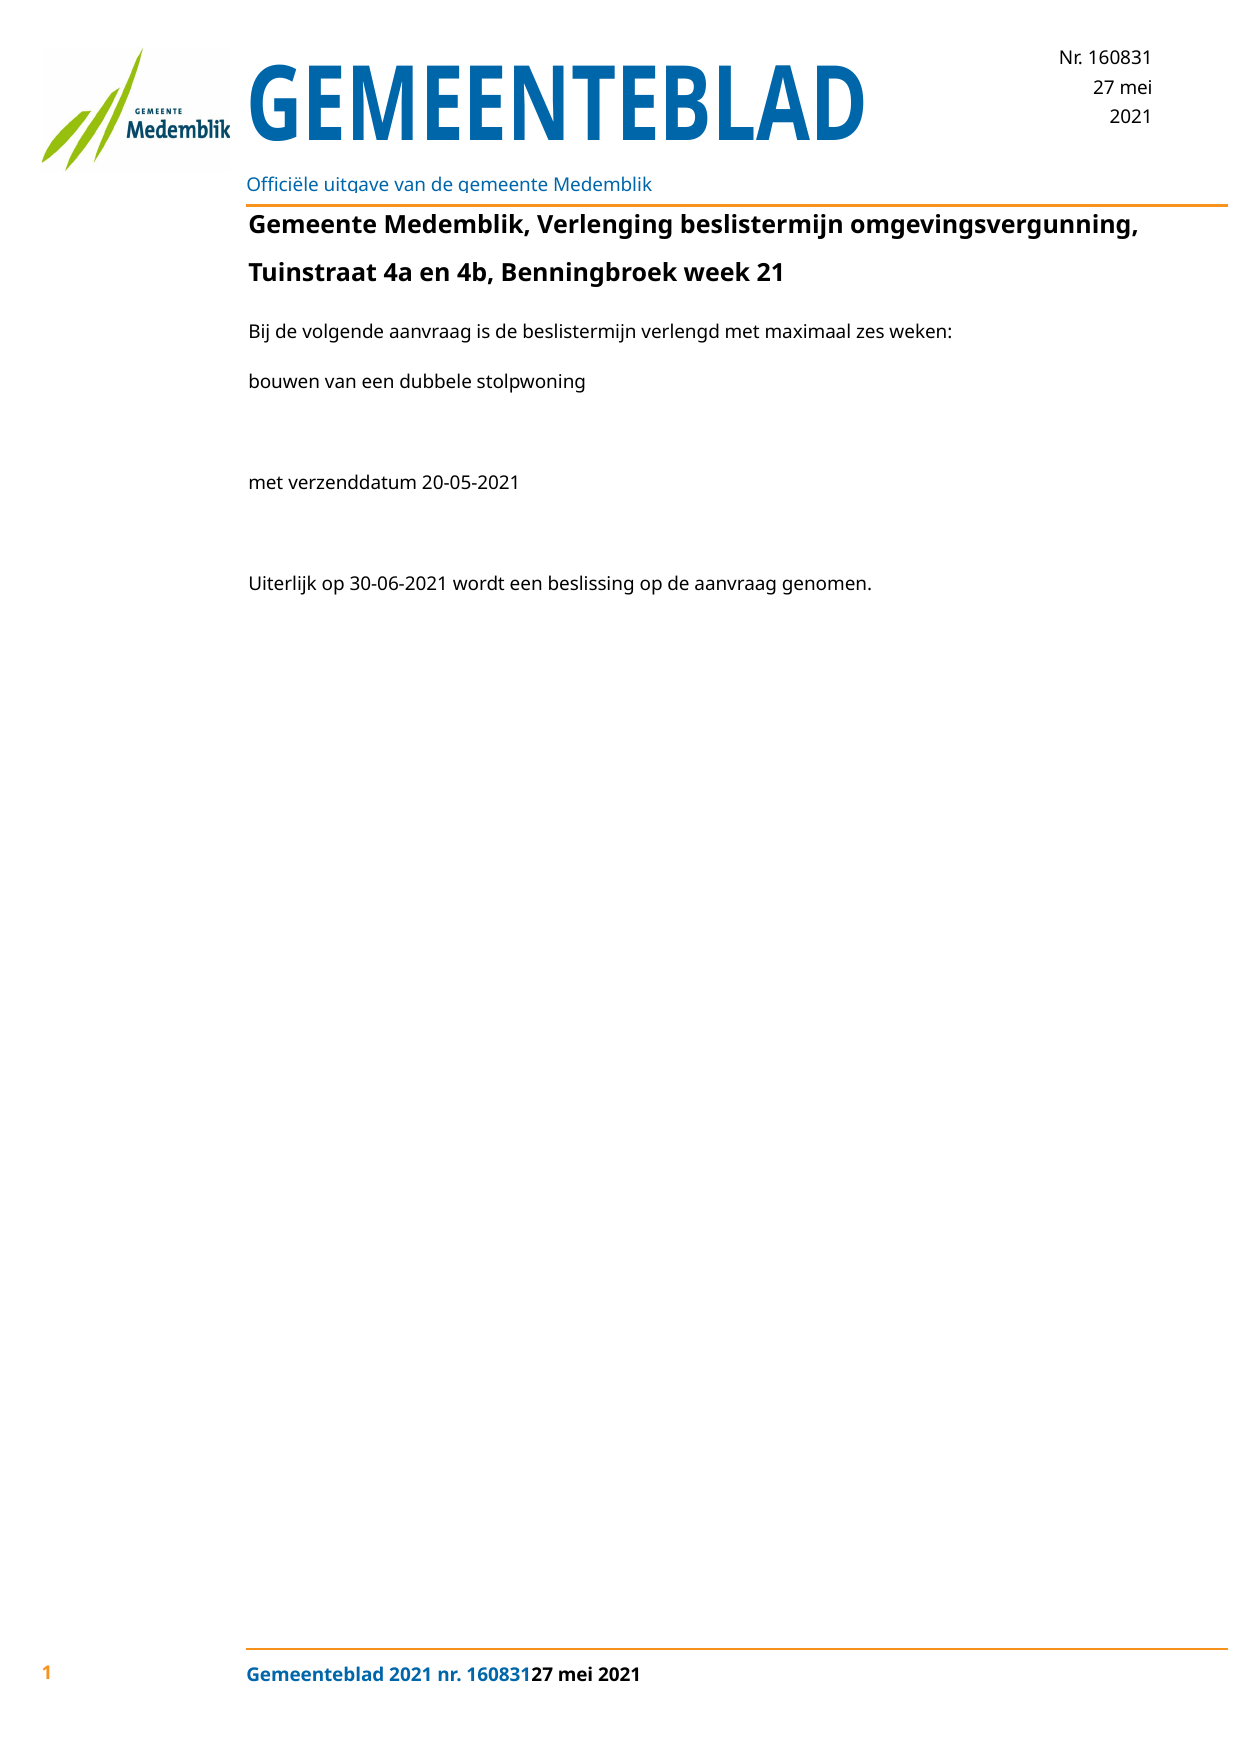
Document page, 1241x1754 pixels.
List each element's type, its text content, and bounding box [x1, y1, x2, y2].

picture [41, 47, 231, 172]
text Bij de volgende aanvraag is de beslistermijn verlengd met maximaal zes weken: [248, 318, 1152, 344]
text Gemeente Medemblik, Verlenging beslistermijn omgevingsvergunning, Tuinstraat 4a en 4b, Benningbroek week 21 [248, 207, 1152, 288]
text Uiterlijk op 30-06-2021 wordt een beslissing op de aanvraag genomen. [248, 570, 1152, 596]
text met verzenddatum 20-05-2021 [248, 469, 1152, 495]
text bouwen van een dubbele stolpwoning [248, 368, 1152, 394]
